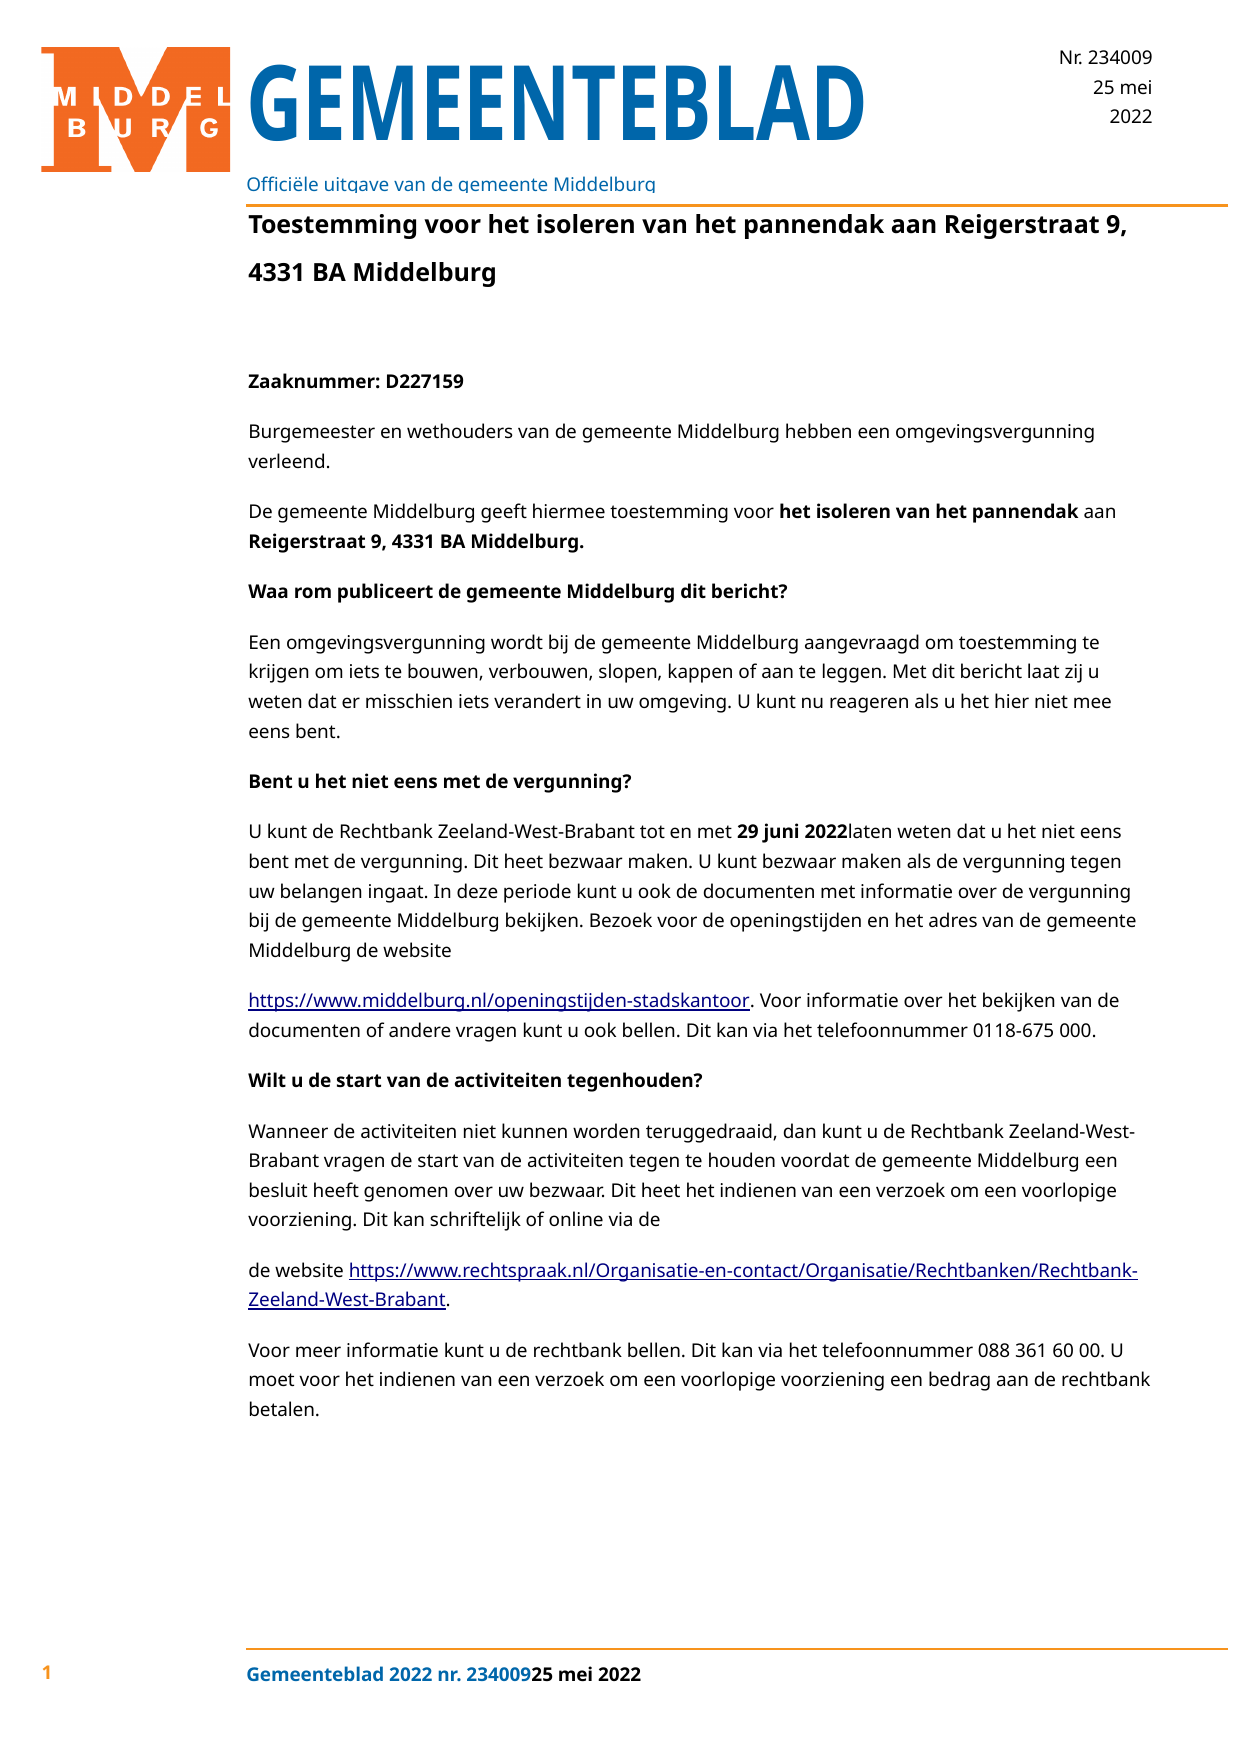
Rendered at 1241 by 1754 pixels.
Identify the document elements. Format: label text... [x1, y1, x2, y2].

text Waa rom publiceert de gemeente Middelburg dit bericht? [248, 579, 1152, 604]
text https://www.middelburg.nl/openingstijden-stadskantoor. Voor informatie over het bekijken van de documenten of andere vragen kunt u ook bellen. Dit kan via het telefoonnummer 0118-675 000. [248, 987, 1152, 1043]
text Voor meer informatie kunt u de rechtbank bellen. Dit kan via het telefoonnummer 088 361 60 00. U moet voor het indienen van een verzoek om een voorlopige voorziening een bedrag aan de rechtbank betalen. [248, 1337, 1152, 1422]
text Bent u het niet eens met de vergunning? [248, 768, 1152, 794]
text Zaaknummer: D227159 [248, 368, 1152, 394]
text Toestemming voor het isoleren van het pannendak aan Reigerstraat 9, 4331 BA Middelburg [248, 207, 1152, 288]
picture [41, 47, 231, 172]
text Burgemeester en wethouders van de gemeente Middelburg hebben een omgevingsvergunning verleend. [248, 419, 1152, 474]
text de website https://www.rechtspraak.nl/Organisatie-en-contact/Organisatie/Rechtbanken/Rechtbank-Zeeland-West-Brabant. [248, 1257, 1152, 1312]
text Wilt u de start van de activiteiten tegenhouden? [248, 1067, 1152, 1093]
text U kunt de Rechtbank Zeeland-West-Brabant tot en met 29 juni 2022laten weten dat u het niet eens bent met de vergunning. Dit heet bezwaar maken. U kunt bezwaar maken als de vergunning tegen uw belangen ingaat. In deze periode kunt u ook de documenten met informatie over de vergunning bij de gemeente Middelburg bekijken. Bezoek voor de openingstijden en het adres van de gemeente Middelburg de website [248, 819, 1152, 963]
text De gemeente Middelburg geeft hiermee toestemming voor het isoleren van het pannendak aan Reigerstraat 9, 4331 BA Middelburg. [248, 499, 1152, 554]
text Wanneer de activiteiten niet kunnen worden teruggedraaid, dan kunt u de Rechtbank Zeeland-West-Brabant vragen de start van de activiteiten tegen te houden voordat de gemeente Middelburg een besluit heeft genomen over uw bezwaar. Dit heet het indienen van een verzoek om een voorlopige voorziening. Dit kan schriftelijk of online via de [248, 1118, 1152, 1232]
text Een omgevingsvergunning wordt bij de gemeente Middelburg aangevraagd om toestemming te krijgen om iets te bouwen, verbouwen, slopen, kappen of aan te leggen. Met dit bericht laat zij u weten dat er misschien iets verandert in uw omgeving. U kunt nu reageren als u het hier niet mee eens bent. [248, 629, 1152, 744]
